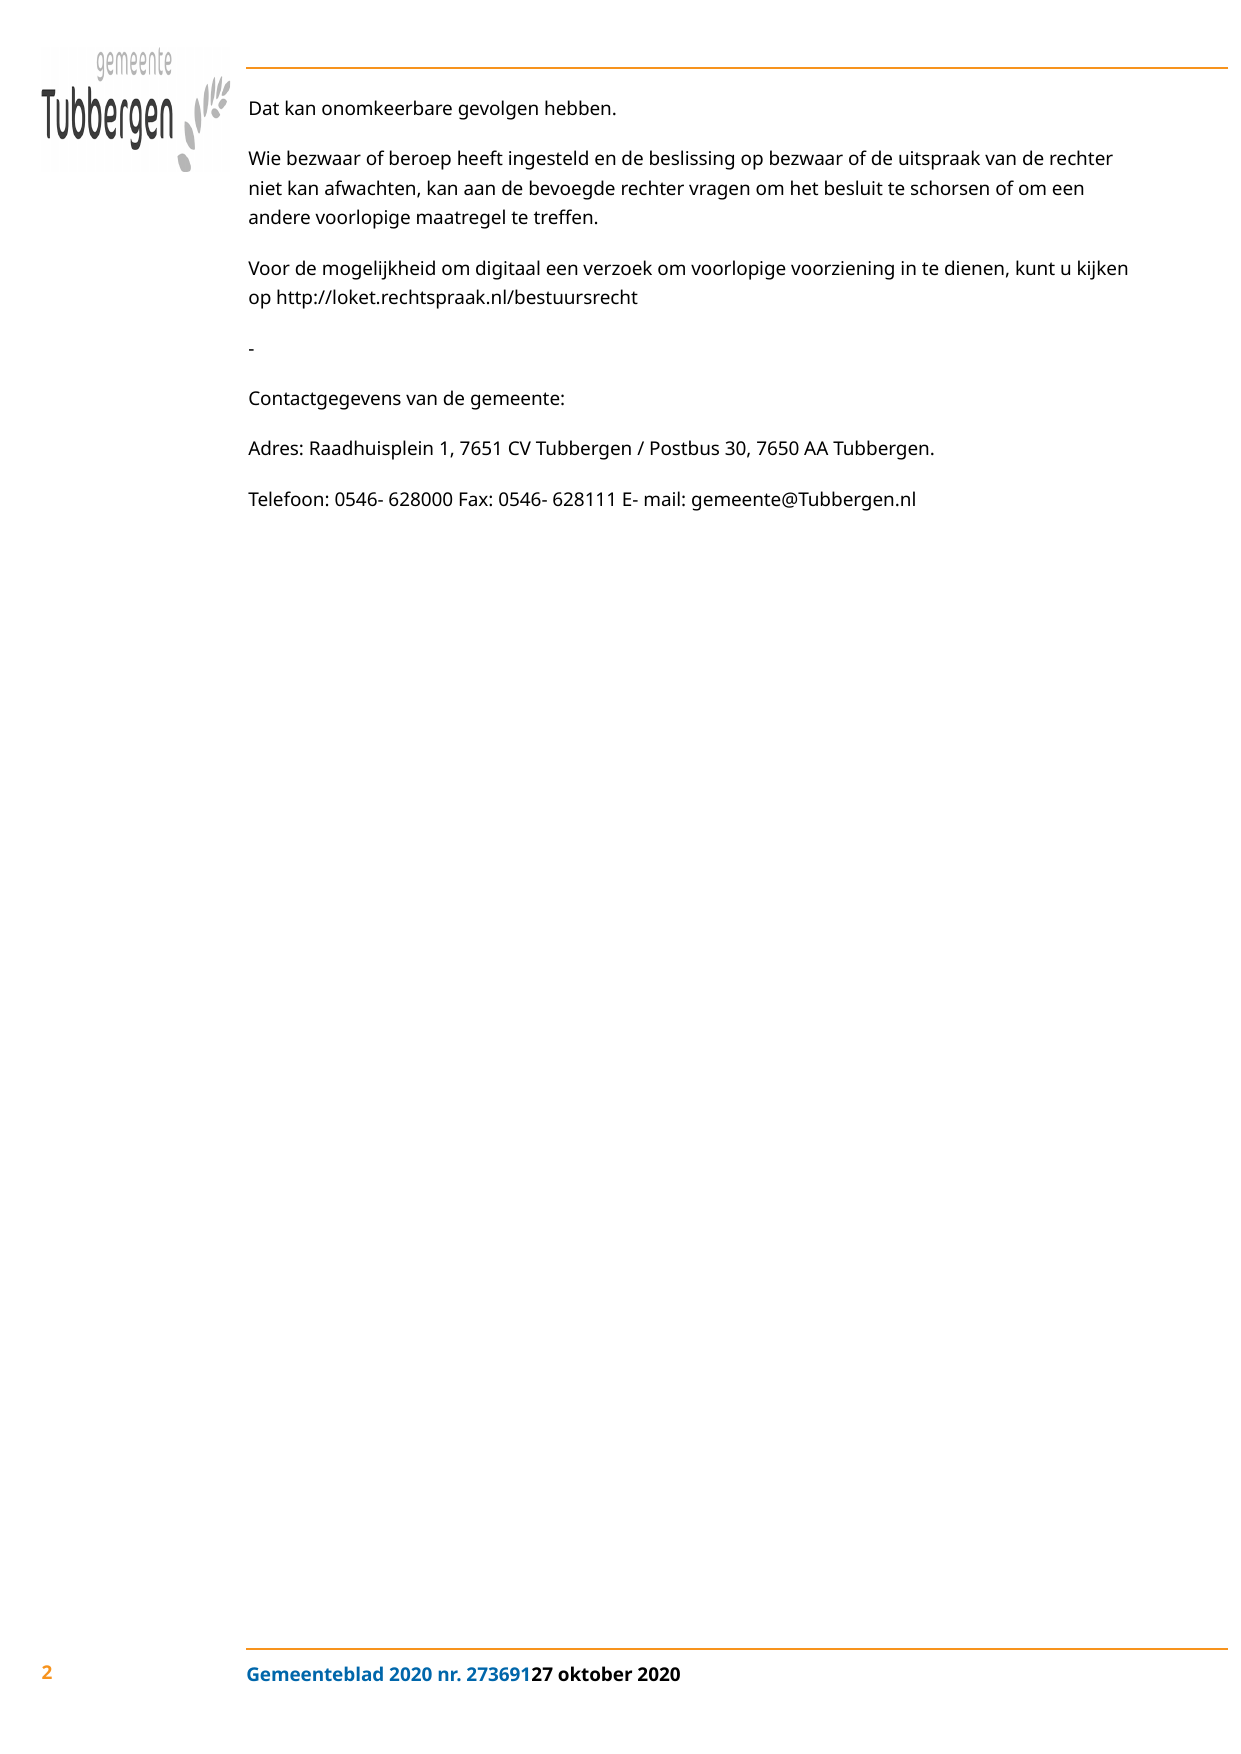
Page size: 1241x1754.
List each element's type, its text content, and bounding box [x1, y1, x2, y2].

text Voor de mogelijkheid om digitaal een verzoek om voorlopige voorziening in te dienen, kunt u kijken op http://loket.rechtspraak.nl/bestuursrecht [248, 255, 1152, 310]
text Contactgegevens van de gemeente: [248, 385, 1152, 411]
text Telefoon: 0546- 628000 Fax: 0546- 628111 E- mail: gemeente@Tubbergen.nl [248, 486, 1152, 512]
text Dat kan onomkeerbare gevolgen hebben. [248, 95, 1152, 121]
text Adres: Raadhuisplein 1, 7651 CV Tubbergen / Postbus 30, 7650 AA Tubbergen. [248, 436, 1152, 461]
text Wie bezwaar of beroep heeft ingesteld en de beslissing op bezwaar of de uitspraak van de rechter niet kan afwachten, kan aan de bevoegde rechter vragen om het besluit te schorsen of om een andere voorlopige maatregel te treffen. [248, 145, 1152, 230]
text - [248, 335, 1152, 361]
picture [41, 47, 231, 172]
